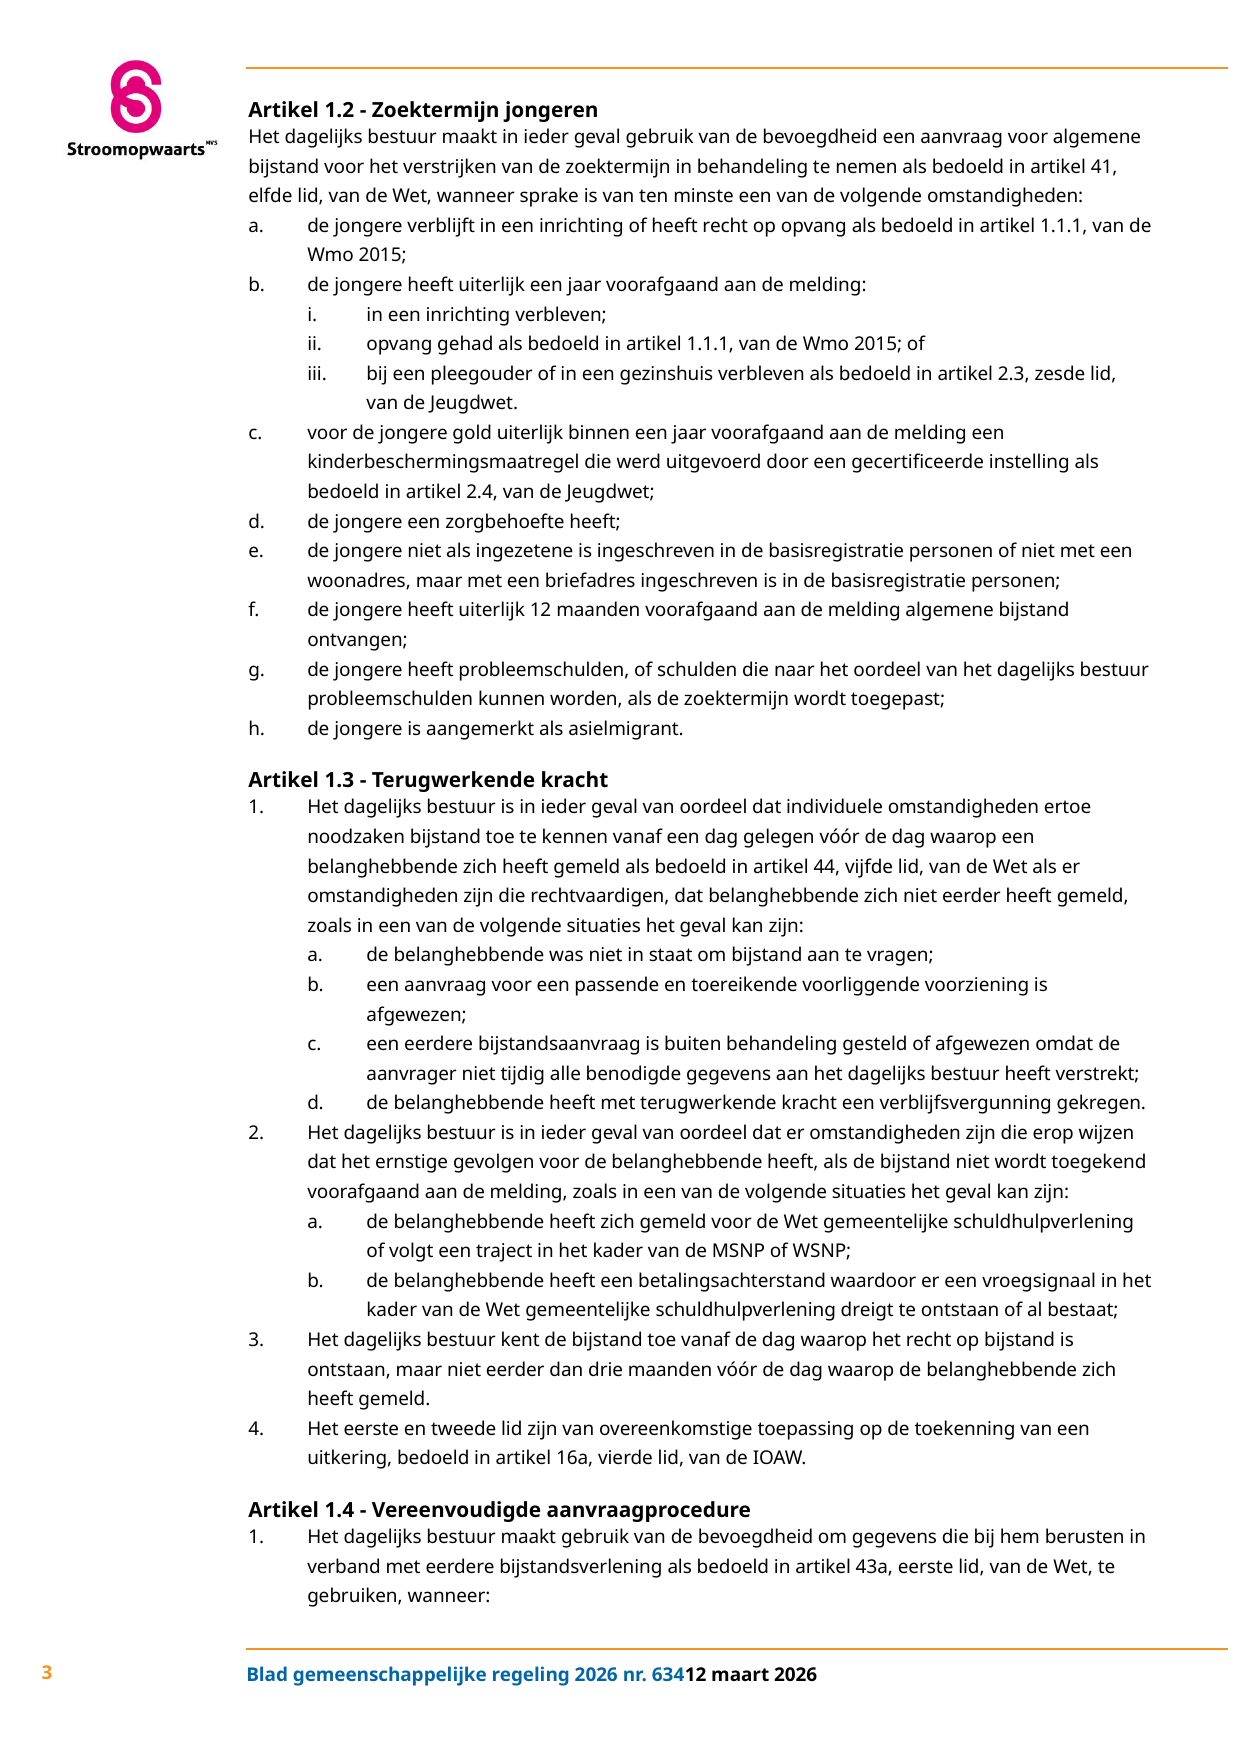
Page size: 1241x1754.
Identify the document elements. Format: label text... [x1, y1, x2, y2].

list een aanvraag voor een passende en toereikende voorliggende voorziening is afgewezen; [307, 971, 1152, 1027]
list Het dagelijks bestuur maakt gebruik van de bevoegdheid om gegevens die bij hem berusten in verband met eerdere bijstandsverlening als bedoeld in artikel 43a, eerste lid, van de Wet, te gebruiken, wanneer: [248, 1523, 1152, 1608]
text Artikel 1.3 - Terugwerkende kracht [248, 765, 1152, 794]
list de jongere een zorgbehoefte heeft; [248, 508, 1152, 533]
list de jongere heeft probleemschulden, of schulden die naar het oordeel van het dagelijks bestuur probleemschulden kunnen worden, als de zoektermijn wordt toegepast; [248, 656, 1152, 711]
list een eerdere bijstandsaanvraag is buiten behandeling gesteld of afgewezen omdat de aanvrager niet tijdig alle benodigde gegevens aan het dagelijks bestuur heeft verstrekt; [307, 1030, 1152, 1086]
list de belanghebbende was niet in staat om bijstand aan te vragen; [307, 942, 1152, 967]
list Het dagelijks bestuur is in ieder geval van oordeel dat individuele omstandigheden ertoe noodzaken bijstand toe te kennen vanaf een dag gelegen vóór de dag waarop een belanghebbende zich heeft gemeld als bedoeld in artikel 44, vijfde lid, van de Wet als er omstandigheden zijn die rechtvaardigen, dat belanghebbende zich niet eerder heeft gemeld, zoals in een van de volgende situaties het geval kan zijn: [248, 794, 1152, 938]
list de belanghebbende heeft een betalingsachterstand waardoor er een vroegsignaal in het kader van de Wet gemeentelijke schuldhulpverlening dreigt te ontstaan of al bestaat; [307, 1267, 1152, 1322]
text Artikel 1.2 - Zoektermijn jongeren [248, 95, 1152, 123]
list de jongere is aangemerkt als asielmigrant. [248, 715, 1152, 741]
list Het dagelijks bestuur kent de bijstand toe vanaf de dag waarop het recht op bijstand is ontstaan, maar niet eerder dan drie maanden vóór de dag waarop de belanghebbende zich heeft gemeld. [248, 1326, 1152, 1411]
list bij een pleegouder of in een gezinshuis verbleven als bedoeld in artikel 2.3, zesde lid, van de Jeugdwet. [307, 360, 1152, 415]
list de jongere heeft uiterlijk een jaar voorafgaand aan de melding: [248, 271, 1152, 297]
list de jongere heeft uiterlijk 12 maanden voorafgaand aan de melding algemene bijstand ontvangen; [248, 597, 1152, 652]
list voor de jongere gold uiterlijk binnen een jaar voorafgaand aan de melding een kinderbeschermingsmaatregel die werd uitgevoerd door een gecertificeerde instelling als bedoeld in artikel 2.4, van de Jeugdwet; [248, 419, 1152, 504]
list Het dagelijks bestuur is in ieder geval van oordeel dat er omstandigheden zijn die erop wijzen dat het ernstige gevolgen voor de belanghebbende heeft, als de bijstand niet wordt toegekend voorafgaand aan de melding, zoals in een van de volgende situaties het geval kan zijn: [248, 1119, 1152, 1204]
list de belanghebbende heeft zich gemeld voor de Wet gemeentelijke schuldhulpverlening of volgt een traject in het kader van de MSNP of WSNP; [307, 1208, 1152, 1263]
picture [41, 47, 231, 172]
list in een inrichting verbleven; [307, 301, 1152, 326]
text Het dagelijks bestuur maakt in ieder geval gebruik van de bevoegdheid een aanvraag voor algemene bijstand voor het verstrijken van de zoektermijn in behandeling te nemen als bedoeld in artikel 41, elfde lid, van de Wet, wanneer sprake is van ten minste een van de volgende omstandigheden: [248, 123, 1152, 208]
list de jongere niet als ingezetene is ingeschreven in de basisregistratie personen of niet met een woonadres, maar met een briefadres ingeschreven is in de basisregistratie personen; [248, 537, 1152, 593]
list de belanghebbende heeft met terugwerkende kracht een verblijfsvergunning gekregen. [307, 1089, 1152, 1115]
list de jongere verblijft in een inrichting of heeft recht op opvang als bedoeld in artikel 1.1.1, van de Wmo 2015; [248, 212, 1152, 267]
list Het eerste en tweede lid zijn van overeenkomstige toepassing op de toekenning van een uitkering, bedoeld in artikel 16a, vierde lid, van de IOAW. [248, 1415, 1152, 1470]
list opvang gehad als bedoeld in artikel 1.1.1, van de Wmo 2015; of [307, 330, 1152, 356]
text Artikel 1.4 - Vereenvoudigde aanvraagprocedure [248, 1495, 1152, 1523]
